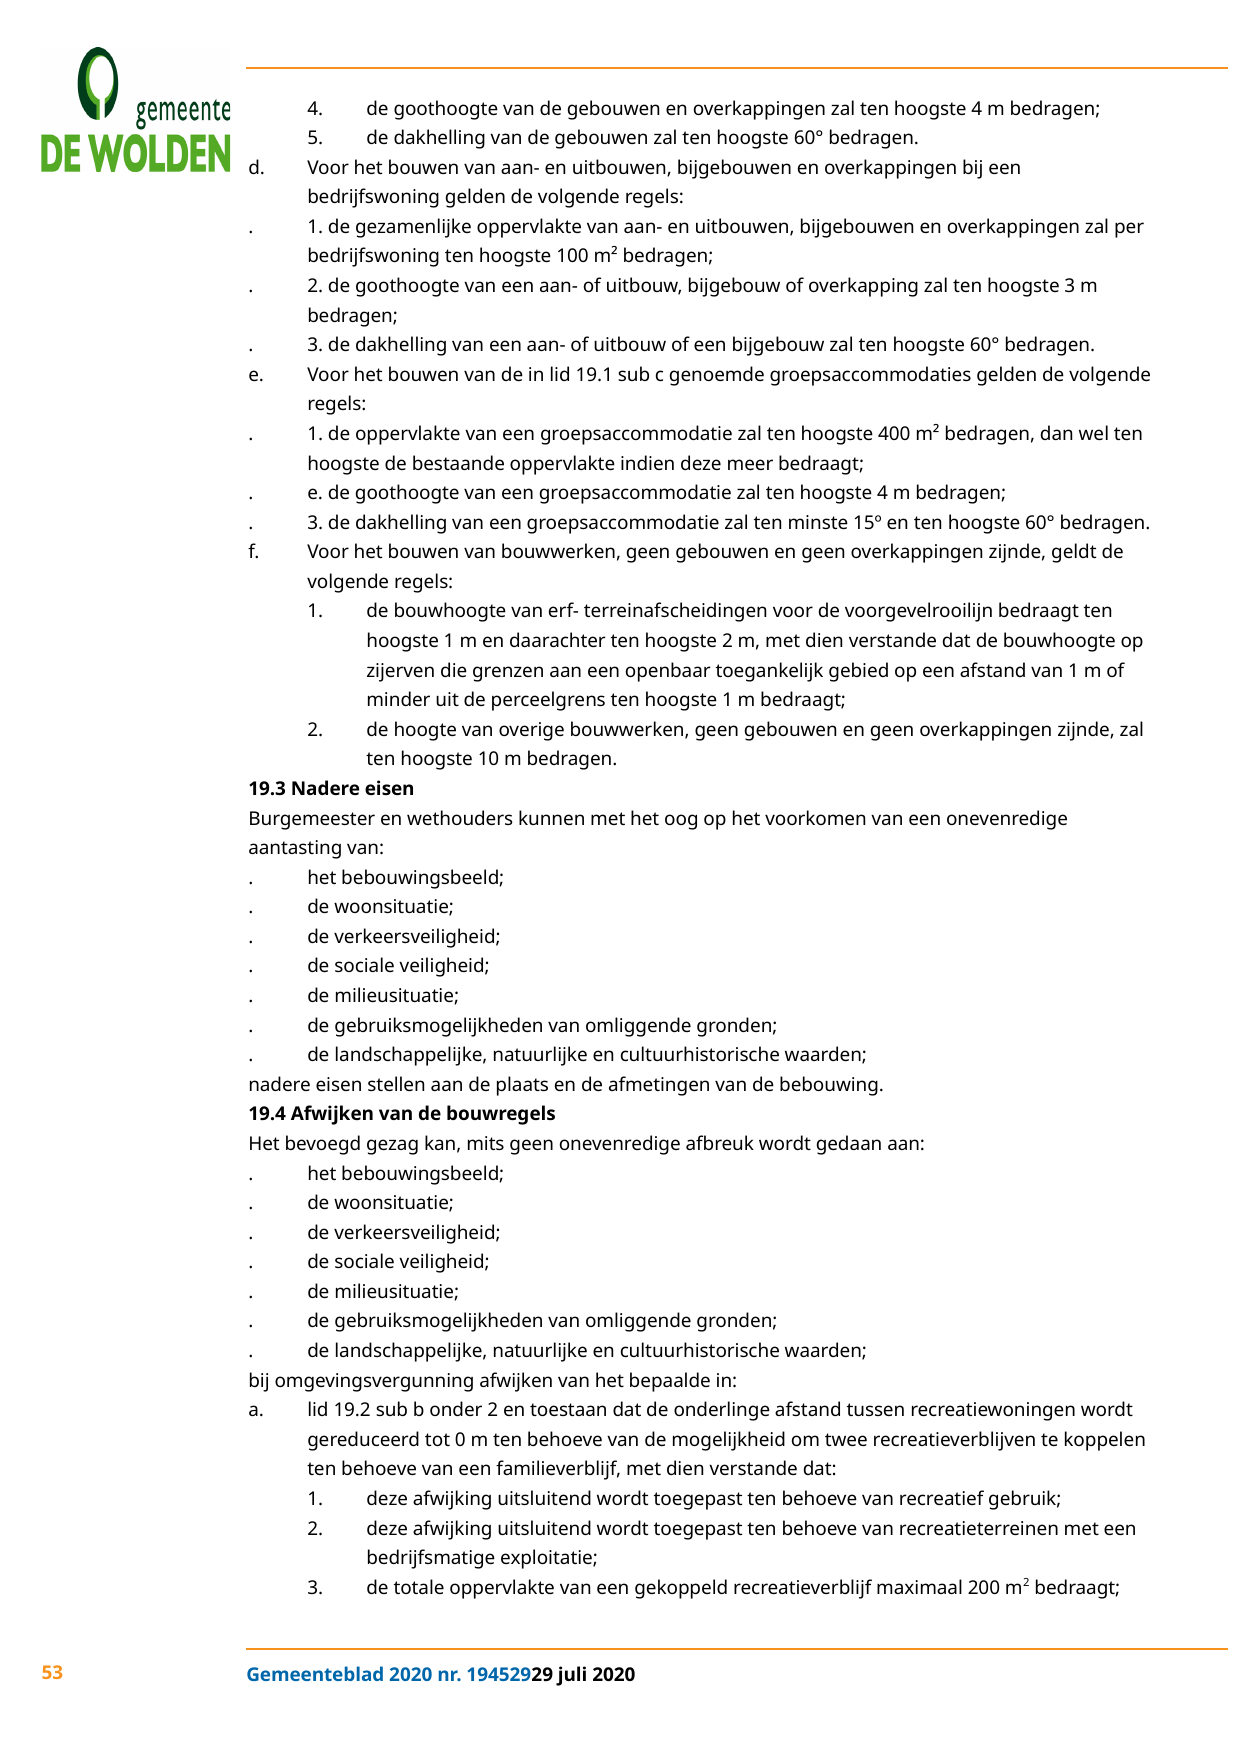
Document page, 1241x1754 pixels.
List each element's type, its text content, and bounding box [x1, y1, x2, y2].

list lid 19.2 sub b onder 2 en toestaan dat de onderlinge afstand tussen recreatiewoningen wordt gereduceerd tot 0 m ten behoeve van de mogelijkheid om twee recreatieverblijven te koppelen ten behoeve van een familieverblijf, met dien verstande dat: [248, 1396, 1152, 1481]
text 19.4 Afwijken van de bouwregels [248, 1101, 1152, 1126]
list de woonsituatie; [248, 893, 1152, 919]
list deze afwijking uitsluitend wordt toegepast ten behoeve van recreatieterreinen met een bedrijfsmatige exploitatie; [307, 1515, 1152, 1570]
list de sociale veiligheid; [248, 1248, 1152, 1274]
list de woonsituatie; [248, 1189, 1152, 1215]
list de milieusituatie; [248, 982, 1152, 1008]
list de gebruiksmogelijkheden van omliggende gronden; [248, 1308, 1152, 1333]
list 1. de oppervlakte van een groepsaccommodatie zal ten hoogste 400 m² bedragen, dan wel ten hoogste de bestaande oppervlakte indien deze meer bedraagt; [248, 420, 1152, 476]
text 19.3 Nadere eisen [248, 775, 1152, 801]
list het bebouwingsbeeld; [248, 1160, 1152, 1186]
text bij omgevingsvergunning afwijken van het bepaalde in: [248, 1367, 1152, 1393]
list 2. de goothoogte van een aan- of uitbouw, bijgebouw of overkapping zal ten hoogste 3 m bedragen; [248, 272, 1152, 328]
list de hoogte van overige bouwwerken, geen gebouwen en geen overkappingen zijnde, zal ten hoogste 10 m bedragen. [307, 716, 1152, 771]
list e. de goothoogte van een groepsaccommodatie zal ten hoogste 4 m bedragen; [248, 479, 1152, 505]
list de sociale veiligheid; [248, 953, 1152, 978]
list de milieusituatie; [248, 1278, 1152, 1304]
text Het bevoegd gezag kan, mits geen onevenredige afbreuk wordt gedaan aan: [248, 1130, 1152, 1156]
list de bouwhoogte van erf- terreinafscheidingen voor de voorgevelrooilijn bedraagt ten hoogste 1 m en daarachter ten hoogste 2 m, met dien verstande dat de bouwhoogte op zijerven die grenzen aan een openbaar toegankelijk gebied op een afstand van 1 m of minder uit de perceelgrens ten hoogste 1 m bedraagt; [307, 598, 1152, 712]
list de landschappelijke, natuurlijke en cultuurhistorische waarden; [248, 1041, 1152, 1067]
list Voor het bouwen van de in lid 19.1 sub c genoemde groepsaccommodaties gelden de volgende regels: [248, 361, 1152, 416]
list de verkeersveiligheid; [248, 1219, 1152, 1245]
list het bebouwingsbeeld; [248, 864, 1152, 890]
picture [41, 47, 231, 172]
list 3. de dakhelling van een groepsaccommodatie zal ten minste 15º en ten hoogste 60° bedragen. [248, 509, 1152, 535]
list de dakhelling van de gebouwen zal ten hoogste 60° bedragen. [307, 124, 1152, 150]
list de totale oppervlakte van een gekoppeld recreatieverblijf maximaal 200 m2 bedraagt; [307, 1574, 1152, 1600]
list 3. de dakhelling van een aan- of uitbouw of een bijgebouw zal ten hoogste 60° bedragen. [248, 331, 1152, 357]
list de landschappelijke, natuurlijke en cultuurhistorische waarden; [248, 1337, 1152, 1363]
list de gebruiksmogelijkheden van omliggende gronden; [248, 1012, 1152, 1038]
list de goothoogte van de gebouwen en overkappingen zal ten hoogste 4 m bedragen; [307, 95, 1152, 121]
list 1. de gezamenlijke oppervlakte van aan- en uitbouwen, bijgebouwen en overkappingen zal per bedrijfswoning ten hoogste 100 m² bedragen; [248, 213, 1152, 268]
list deze afwijking uitsluitend wordt toegepast ten behoeve van recreatief gebruik; [307, 1485, 1152, 1511]
text Burgemeester en wethouders kunnen met het oog op het voorkomen van een onevenredige aantasting van: [248, 805, 1152, 860]
list Voor het bouwen van bouwwerken, geen gebouwen en geen overkappingen zijnde, geldt de volgende regels: [248, 538, 1152, 594]
text nadere eisen stellen aan de plaats en de afmetingen van de bebouwing. [248, 1071, 1152, 1097]
list Voor het bouwen van aan- en uitbouwen, bijgebouwen en overkappingen bij een bedrijfswoning gelden de volgende regels: [248, 154, 1152, 209]
list de verkeersveiligheid; [248, 923, 1152, 949]
